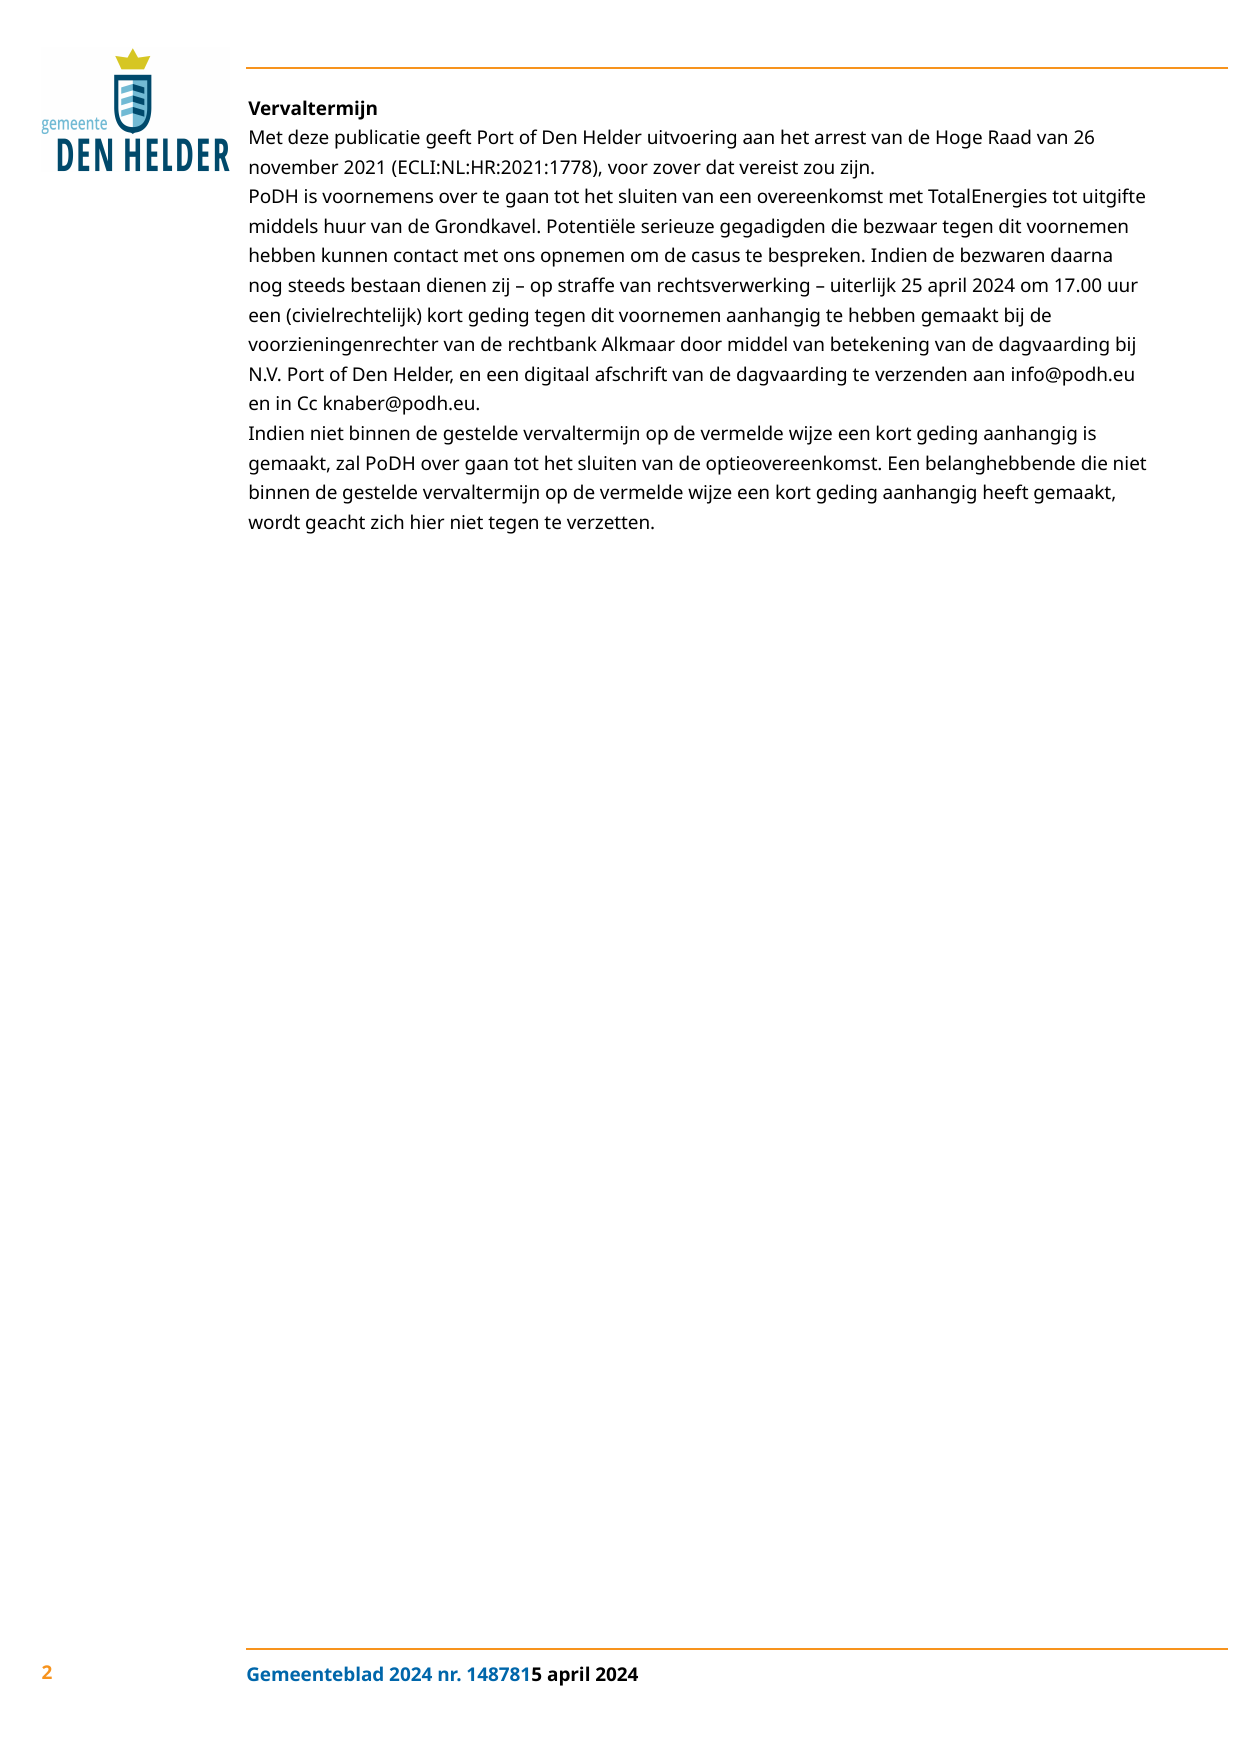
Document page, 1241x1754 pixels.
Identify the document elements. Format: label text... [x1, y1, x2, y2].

picture [220, 160, 224, 172]
text Vervaltermijn [248, 95, 1152, 121]
picture [41, 47, 231, 172]
picture [130, 157, 135, 172]
picture [100, 154, 106, 172]
text Met deze publicatie geeft Port of Den Helder uitvoering aan het arrest van de Hoge Raad van 26 november 2021 (ECLI:NL:HR:2021:1778), voor zover dat vereist zou zijn. [248, 124, 1152, 180]
picture [182, 144, 187, 165]
picture [63, 144, 68, 165]
text PoDH is voornemens over te gaan tot het sluiten van een overeenkomst met TotalEnergies tot uitgifte middels huur van de Grondkavel. Potentiële serieuze gegadigden die bezwaar tegen dit voornemen hebben kunnen contact met ons opnemen om de casus te bespreken. Indien de bezwaren daarna nog steeds bestaan dienen zij – op straffe van rechtsverwerking – uiterlijk 25 april 2024 om 17.00 uur een (civielrechtelijk) kort geding tegen dit voornemen aanhangig te hebben gemaakt bij de voorzieningenrechter van de rechtbank Alkmaar door middel van betekening van de dagvaarding bij N.V. Port of Den Helder, en een digitaal afschrift van de dagvaarding te verzenden aan info@podh.eu en in Cc knaber@podh.eu. [248, 183, 1152, 416]
text Indien niet binnen de gestelde vervaltermijn op de vermelde wijze een kort geding aanhangig is gemaakt, zal PoDH over gaan tot het sluiten van de optieovereenkomst. Een belanghebbende die niet binnen de gestelde vervaltermijn op de vermelde wijze een kort geding aanhangig heeft gemaakt, wordt geacht zich hier niet tegen te verzetten. [248, 420, 1152, 535]
